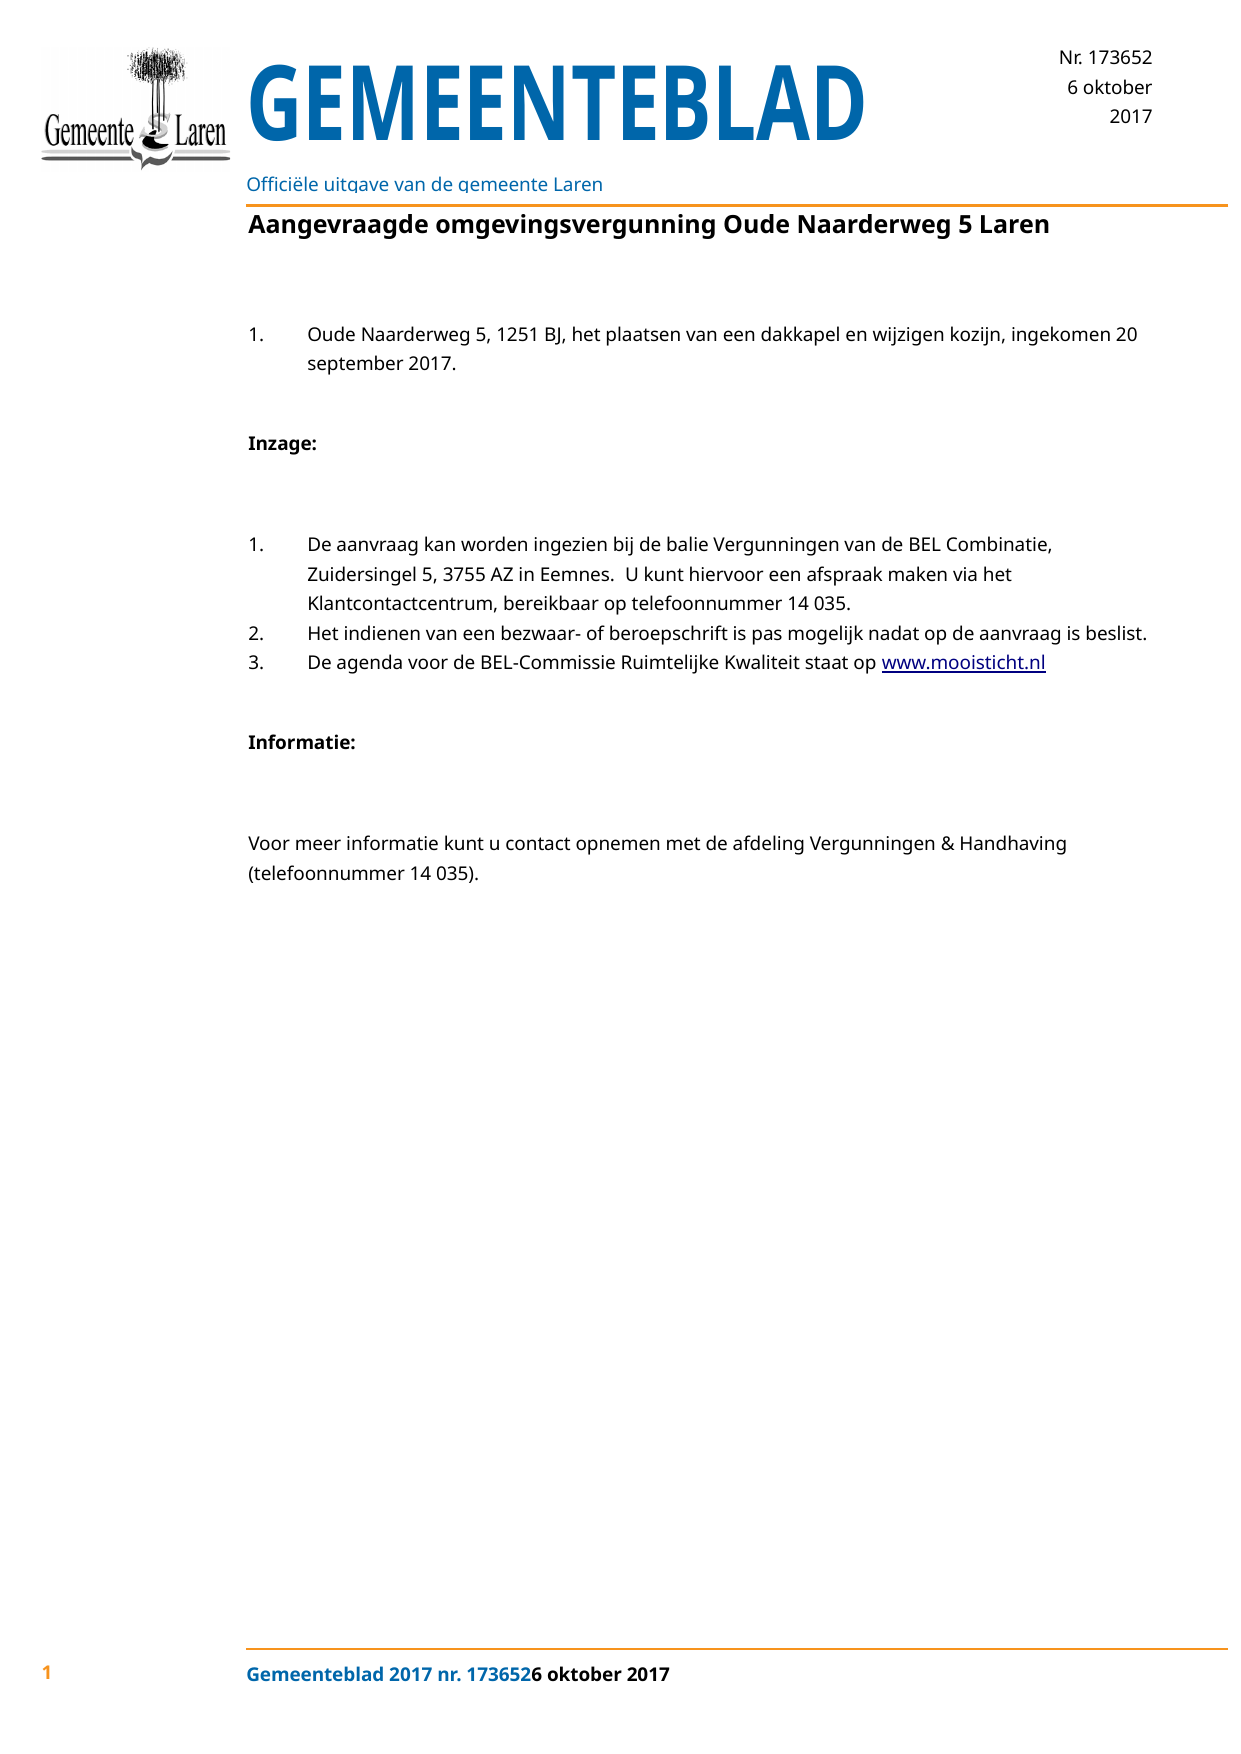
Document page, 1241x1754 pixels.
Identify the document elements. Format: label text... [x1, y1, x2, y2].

text Voor meer informatie kunt u contact opnemen met de afdeling Vergunningen & Handhaving (telefoonnummer 14 035). [248, 830, 1152, 886]
text Informatie: [248, 729, 1152, 755]
text Aangevraagde omgevingsvergunning Oude Naarderweg 5 Laren [248, 207, 1152, 241]
list De aanvraag kan worden ingezien bij de balie Vergunningen van de BEL Combinatie, Zuidersingel 5, 3755 AZ in Eemnes. U kunt hiervoor een afspraak maken via het Klantcontactcentrum, bereikbaar op telefoonnummer 14 035. [248, 531, 1152, 616]
list De agenda voor de BEL-Commissie Ruimtelijke Kwaliteit staat op www.mooisticht.nl [248, 649, 1152, 675]
picture [41, 47, 231, 172]
text Inzage: [248, 430, 1152, 456]
list Het indienen van een bezwaar- of beroepschrift is pas mogelijk nadat op de aanvraag is beslist. [248, 620, 1152, 646]
list Oude Naarderweg 5, 1251 BJ, het plaatsen van een dakkapel en wijzigen kozijn, ingekomen 20 september 2017. [248, 321, 1152, 376]
